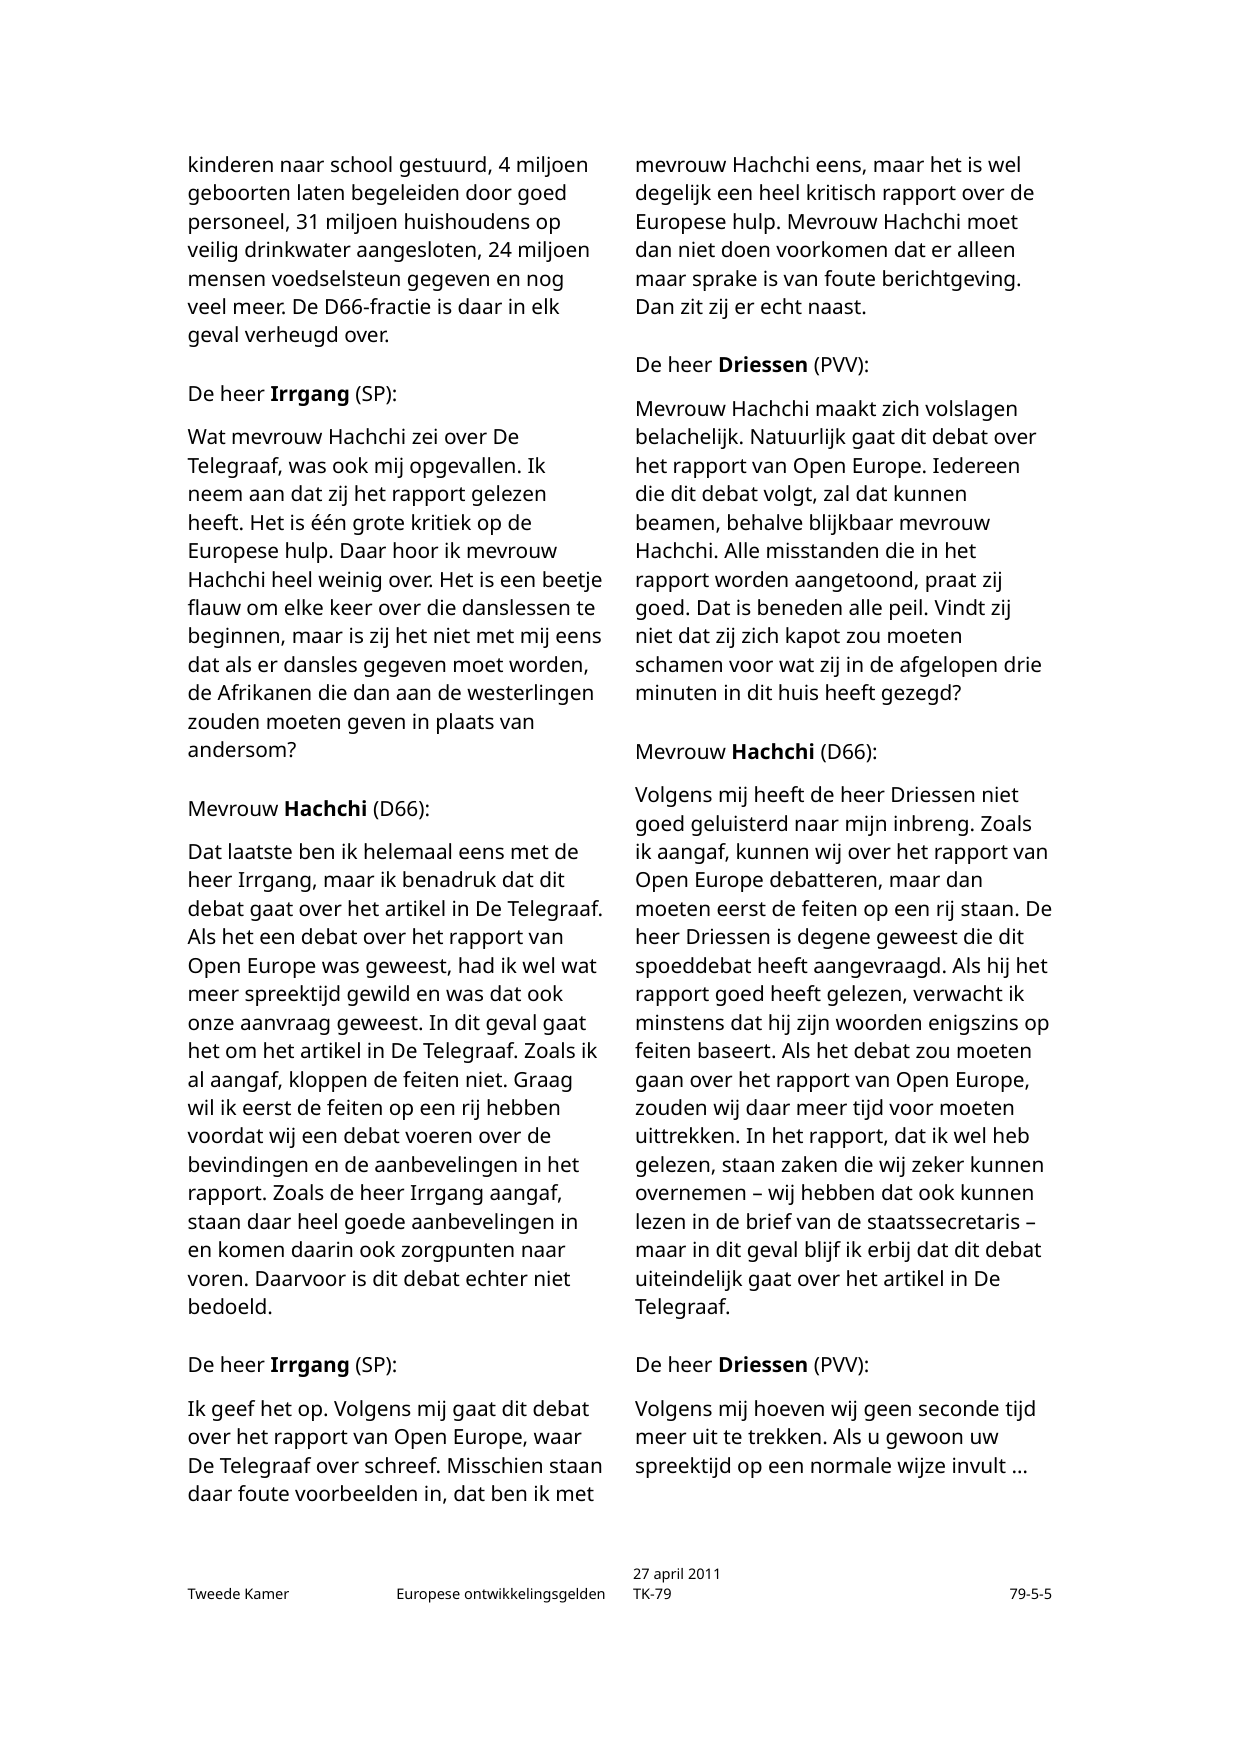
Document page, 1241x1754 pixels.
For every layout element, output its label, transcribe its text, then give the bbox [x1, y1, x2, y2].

text De heer Driessen (PVV): [635, 351, 1053, 379]
text mevrouw Hachchi eens, maar het is wel degelijk een heel kritisch rapport over de Europese hulp. Mevrouw Hachchi moet dan niet doen voorkomen dat er alleen maar sprake is van foute berichtgeving. Dan zit zij er echt naast. [635, 150, 1053, 321]
text De heer Irrgang (SP): [187, 379, 605, 407]
text De heer Driessen (PVV): [635, 1351, 1053, 1379]
text Wat mevrouw Hachchi zei over De Telegraaf, was ook mij opgevallen. Ik neem aan dat zij het rapport gelezen heeft. Het is één grote kritiek op de Europese hulp. Daar hoor ik mevrouw Hachchi heel weinig over. Het is een beetje flauw om elke keer over die danslessen te beginnen, maar is zij het niet met mij eens dat als er dansles gegeven moet worden, de Afrikanen die dan aan de westerlingen zouden moeten geven in plaats van andersom? [187, 422, 605, 764]
text Mevrouw Hachchi maakt zich volslagen belachelijk. Natuurlijk gaat dit debat over het rapport van Open Europe. Iedereen die dit debat volgt, zal dat kunnen beamen, behalve blijkbaar mevrouw Hachchi. Alle misstanden die in het rapport worden aangetoond, praat zij goed. Dat is beneden alle peil. Vindt zij niet dat zij zich kapot zou moeten schamen voor wat zij in de afgelopen drie minuten in dit huis heeft gezegd? [635, 394, 1053, 707]
text Mevrouw Hachchi (D66): [635, 737, 1053, 765]
text Ik geef het op. Volgens mij gaat dit debat over het rapport van Open Europe, waar De Telegraaf over schreef. Misschien staan daar foute voorbeelden in, dat ben ik met [187, 1394, 605, 1508]
text Mevrouw Hachchi (D66): [187, 794, 605, 822]
text Volgens mij heeft de heer Driessen niet goed geluisterd naar mijn inbreng. Zoals ik aangaf, kunnen wij over het rapport van Open Europe debatteren, maar dan moeten eerst de feiten op een rij staan. De heer Driessen is degene geweest die dit spoeddebat heeft aangevraagd. Als hij het rapport goed heeft gelezen, verwacht ik minstens dat hij zijn woorden enigszins op feiten baseert. Als het debat zou moeten gaan over het rapport van Open Europe, zouden wij daar meer tijd voor moeten uittrekken. In het rapport, dat ik wel heb gelezen, staan zaken die wij zeker kunnen overnemen – wij hebben dat ook kunnen lezen in de brief van de staatssecretaris – maar in dit geval blijf ik erbij dat dit debat uiteindelijk gaat over het artikel in De Telegraaf. [635, 780, 1053, 1321]
text De heer Irrgang (SP): [187, 1351, 605, 1379]
text Volgens mij hoeven wij geen seconde tijd meer uit te trekken. Als u gewoon uw spreektijd op een normale wijze invult … [635, 1394, 1053, 1479]
text kinderen naar school gestuurd, 4 miljoen geboorten laten begeleiden door goed personeel, 31 miljoen huishoudens op veilig drinkwater aangesloten, 24 miljoen mensen voedselsteun gegeven en nog veel meer. De D66-fractie is daar in elk geval verheugd over. [187, 150, 605, 349]
text Dat laatste ben ik helemaal eens met de heer Irrgang, maar ik benadruk dat dit debat gaat over het artikel in De Telegraaf. Als het een debat over het rapport van Open Europe was geweest, had ik wel wat meer spreektijd gewild en was dat ook onze aanvraag geweest. In dit geval gaat het om het artikel in De Telegraaf. Zoals ik al aangaf, kloppen de feiten niet. Graag wil ik eerst de feiten op een rij hebben voordat wij een debat voeren over de bevindingen en de aanbevelingen in het rapport. Zoals de heer Irrgang aangaf, staan daar heel goede aanbevelingen in en komen daarin ook zorgpunten naar voren. Daarvoor is dit debat echter niet bedoeld. [187, 837, 605, 1321]
